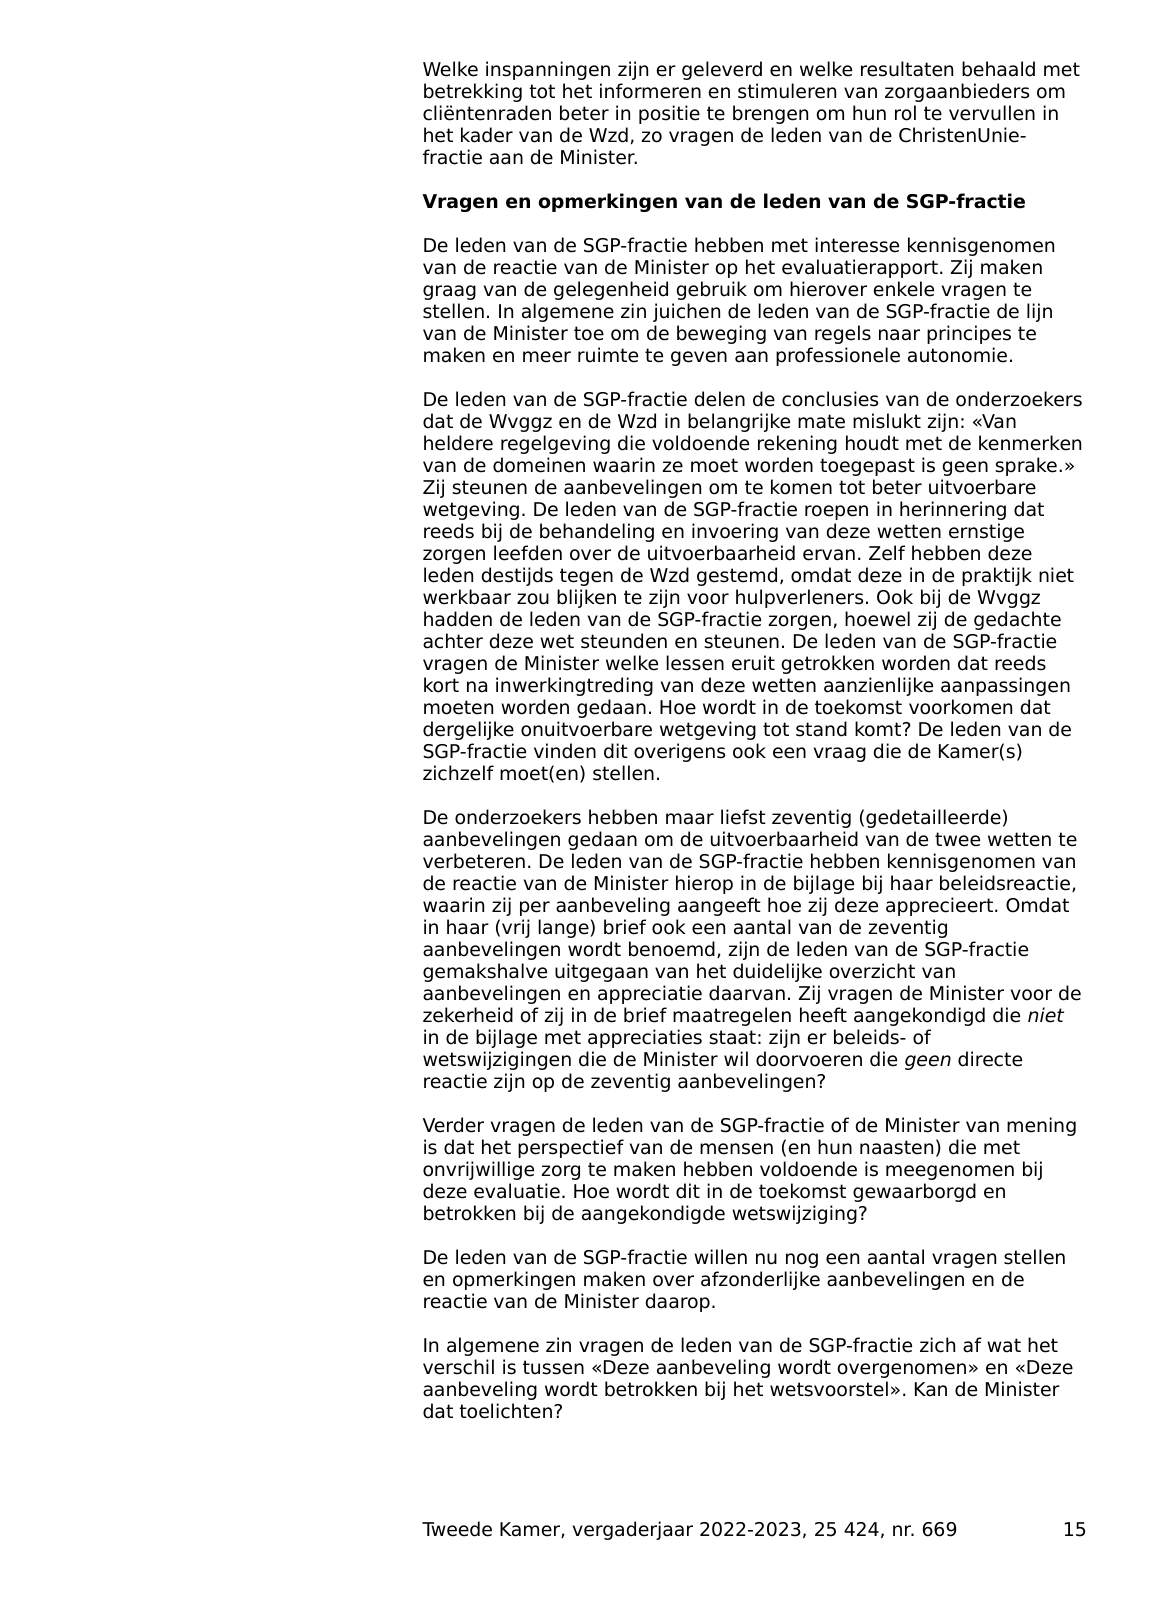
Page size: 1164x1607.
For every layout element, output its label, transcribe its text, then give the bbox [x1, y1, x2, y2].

text De leden van de SGP-fractie willen nu nog een aantal vragen stellen en opmerkingen maken over afzonderlijke aanbevelingen en de reactie van de Minister daarop. [422, 1247, 1087, 1313]
text De leden van de SGP-fractie delen de conclusies van de onderzoekers dat de Wvggz en de Wzd in belangrijke mate mislukt zijn: «Van heldere regelgeving die voldoende rekening houdt met de kenmerken van de domeinen waarin ze moet worden toegepast is geen sprake.» Zij steunen de aanbevelingen om te komen tot beter uitvoerbare wetgeving. De leden van de SGP-fractie roepen in herinnering dat reeds bij de behandeling en invoering van deze wetten ernstige zorgen leefden over de uitvoerbaarheid ervan. Zelf hebben deze leden destijds tegen de Wzd gestemd, omdat deze in de praktijk niet werkbaar zou blijken te zijn voor hulpverleners. Ook bij de Wvggz hadden de leden van de SGP-fractie zorgen, hoewel zij de gedachte achter deze wet steunden en steunen. De leden van de SGP-fractie vragen de Minister welke lessen eruit getrokken worden dat reeds kort na inwerkingtreding van deze wetten aanzienlijke aanpassingen moeten worden gedaan. Hoe wordt in de toekomst voorkomen dat dergelijke onuitvoerbare wetgeving tot stand komt? De leden van de SGP-fractie vinden dit overigens ook een vraag die de Kamer(s) zichzelf moet(en) stellen. [422, 389, 1087, 785]
text Welke inspanningen zijn er geleverd en welke resultaten behaald met betrekking tot het informeren en stimuleren van zorgaanbieders om cliëntenraden beter in positie te brengen om hun rol te vervullen in het kader van de Wzd, zo vragen de leden van de ChristenUnie-fractie aan de Minister. [422, 59, 1087, 169]
subtitle Vragen en opmerkingen van de leden van de SGP-fractie [422, 191, 1087, 213]
text Verder vragen de leden van de SGP-fractie of de Minister van mening is dat het perspectief van de mensen (en hun naasten) die met onvrijwillige zorg te maken hebben voldoende is meegenomen bij deze evaluatie. Hoe wordt dit in de toekomst gewaarborgd en betrokken bij de aangekondigde wetswijziging? [422, 1115, 1087, 1225]
text De onderzoekers hebben maar liefst zeventig (gedetailleerde) aanbevelingen gedaan om de uitvoerbaarheid van de twee wetten te verbeteren. De leden van de SGP-fractie hebben kennisgenomen van de reactie van de Minister hierop in de bijlage bij haar beleidsreactie, waarin zij per aanbeveling aangeeft hoe zij deze apprecieert. Omdat in haar (vrij lange) brief ook een aantal van de zeventig aanbevelingen wordt benoemd, zijn de leden van de SGP-fractie gemakshalve uitgegaan van het duidelijke overzicht van aanbevelingen en appreciatie daarvan. Zij vragen de Minister voor de zekerheid of zij in de brief maatregelen heeft aangekondigd die niet in de bijlage met appreciaties staat: zijn er beleids- of wetswijzigingen die de Minister wil doorvoeren die geen directe reactie zijn op de zeventig aanbevelingen? [422, 807, 1087, 1093]
text In algemene zin vragen de leden van de SGP-fractie zich af wat het verschil is tussen «Deze aanbeveling wordt overgenomen» en «Deze aanbeveling wordt betrokken bij het wetsvoorstel». Kan de Minister dat toelichten? [422, 1335, 1087, 1423]
text De leden van de SGP-fractie hebben met interesse kennisgenomen van de reactie van de Minister op het evaluatierapport. Zij maken graag van de gelegenheid gebruik om hierover enkele vragen te stellen. In algemene zin juichen de leden van de SGP-fractie de lijn van de Minister toe om de beweging van regels naar principes te maken en meer ruimte te geven aan professionele autonomie. [422, 235, 1087, 367]
